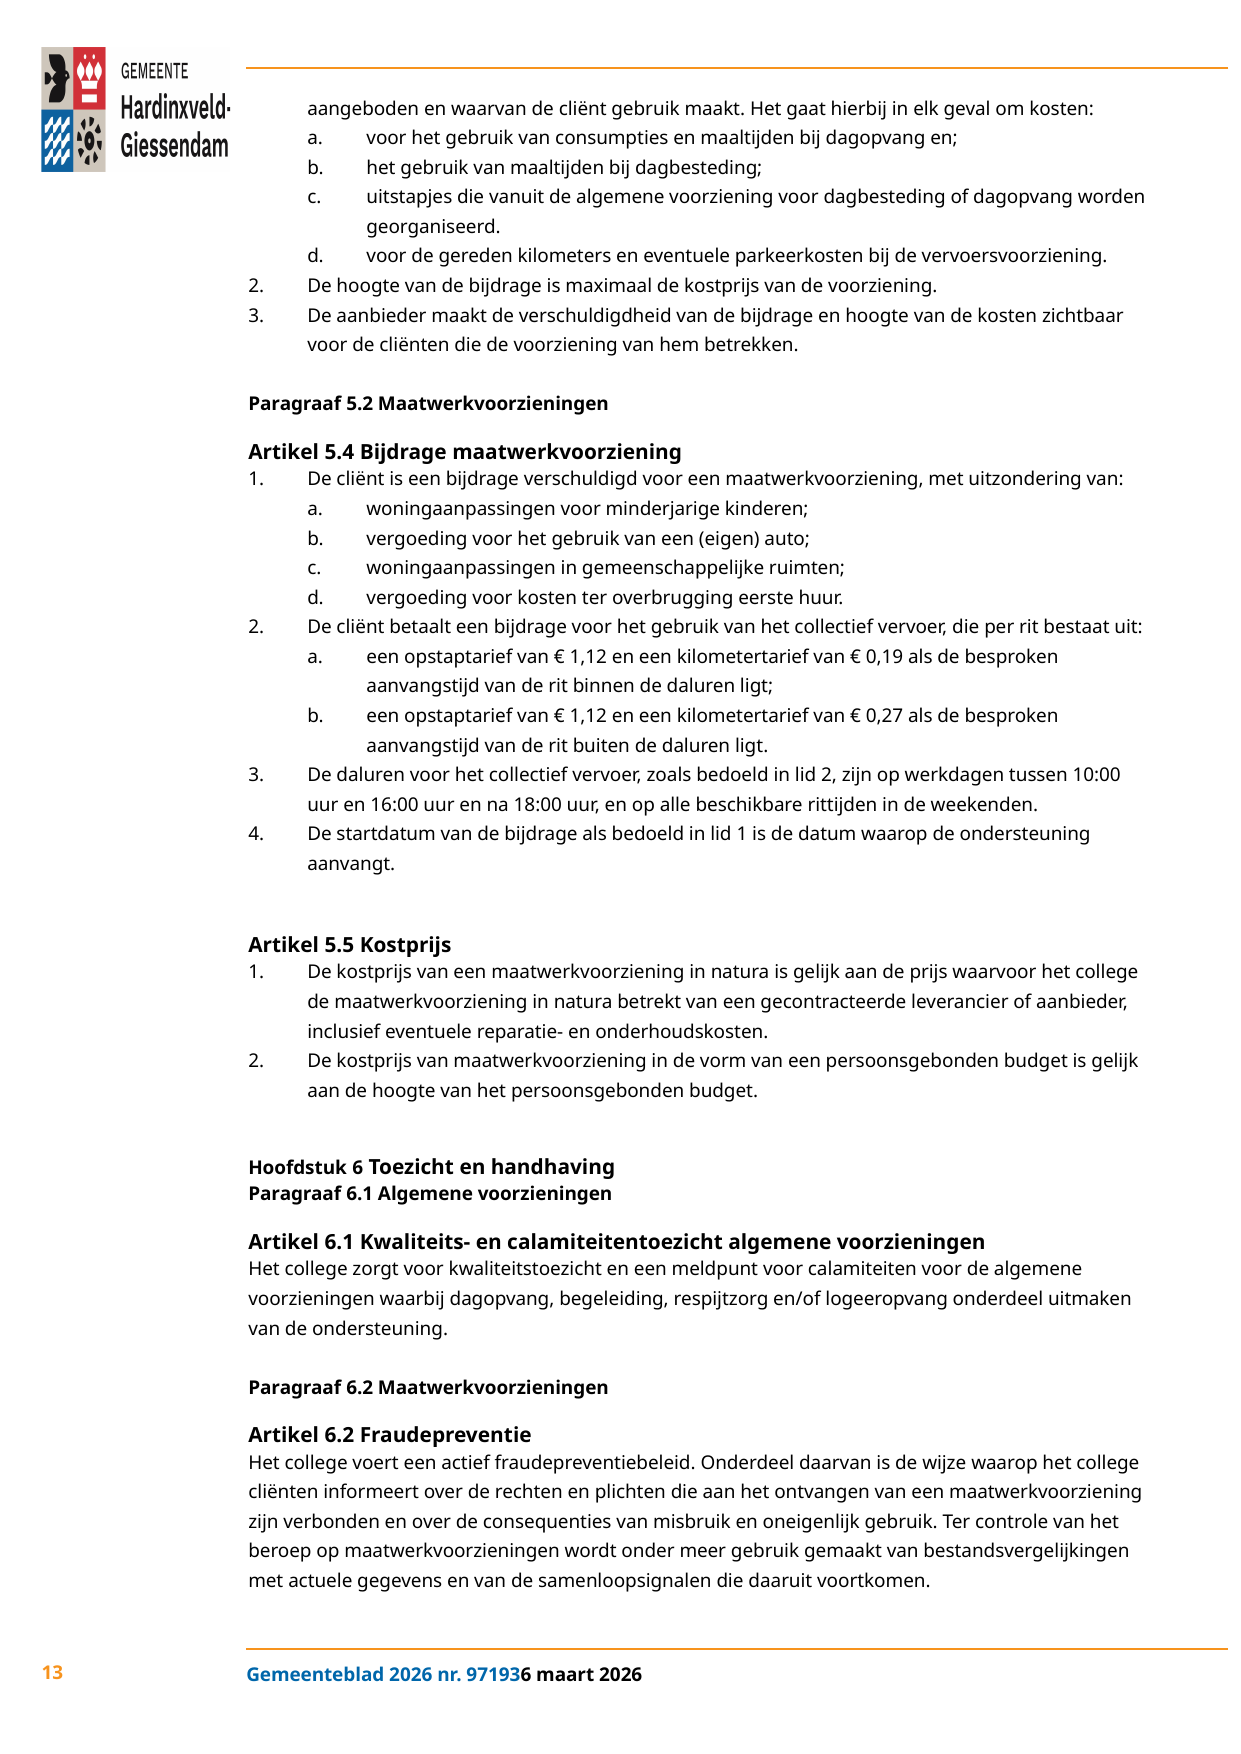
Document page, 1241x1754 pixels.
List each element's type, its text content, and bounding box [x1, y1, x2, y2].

list De kostprijs van een maatwerkvoorziening in natura is gelijk aan de prijs waarvoor het college de maatwerkvoorziening in natura betrekt van een gecontracteerde leverancier of aanbieder, inclusief eventuele reparatie- en onderhoudskosten. [248, 959, 1152, 1043]
text Artikel 6.2 Fraudepreventie [248, 1421, 1152, 1449]
list De daluren voor het collectief vervoer, zoals bedoeld in lid 2, zijn op werkdagen tussen 10:00 uur en 16:00 uur en na 18:00 uur, en op alle beschikbare rittijden in de weekenden. [248, 761, 1152, 817]
text Artikel 6.1 Kwaliteits- en calamiteitentoezicht algemene voorzieningen [248, 1227, 1152, 1256]
list uitstapjes die vanuit de algemene voorziening voor dagbesteding of dagopvang worden georganiseerd. [307, 183, 1152, 239]
list een opstaptarief van € 1,12 en een kilometertarief van € 0,19 als de besproken aanvangstijd van de rit binnen de daluren ligt; [307, 643, 1152, 698]
text Artikel 5.4 Bijdrage maatwerkvoorziening [248, 437, 1152, 466]
list De cliënt betaalt een bijdrage voor het gebruik van het collectief vervoer, die per rit bestaat uit: [248, 613, 1152, 639]
list het gebruik van maaltijden bij dagbesteding; [307, 154, 1152, 180]
text Artikel 5.5 Kostprijs [248, 930, 1152, 959]
text Hoofdstuk 6 Toezicht en handhaving [248, 1152, 1152, 1181]
list vergoeding voor het gebruik van een (eigen) auto; [307, 525, 1152, 551]
list De startdatum van de bijdrage als bedoeld in lid 1 is de datum waarop de ondersteuning aanvangt. [248, 821, 1152, 876]
text Paragraaf 5.2 Maatwerkvoorzieningen [248, 391, 1152, 416]
list voor het gebruik van consumpties en maaltijden bij dagopvang en; [307, 124, 1152, 150]
text Het college zorgt voor kwaliteitstoezicht en een meldpunt voor calamiteiten voor de algemene voorzieningen waarbij dagopvang, begeleiding, respijtzorg en/of logeeropvang onderdeel uitmaken van de ondersteuning. [248, 1256, 1152, 1341]
list De aanbieder maakt de verschuldigdheid van de bijdrage en hoogte van de kosten zichtbaar voor de cliënten die de voorziening van hem betrekken. [248, 302, 1152, 357]
list woningaanpassingen in gemeenschappelijke ruimten; [307, 554, 1152, 580]
list woningaanpassingen voor minderjarige kinderen; [307, 495, 1152, 521]
list aangeboden en waarvan de cliënt gebruik maakt. Het gaat hierbij in elk geval om kosten: [248, 95, 1152, 121]
list een opstaptarief van € 1,12 en een kilometertarief van € 0,27 als de besproken aanvangstijd van de rit buiten de daluren ligt. [307, 702, 1152, 758]
text Het college voert een actief fraudepreventiebeleid. Onderdeel daarvan is de wijze waarop het college cliënten informeert over de rechten en plichten die aan het ontvangen van een maatwerkvoorziening zijn verbonden en over de consequenties van misbruik en oneigenlijk gebruik. Ter controle van het beroep op maatwerkvoorzieningen wordt onder meer gebruik gemaakt van bestandsvergelijkingen met actuele gegevens en van de samenloopsignalen die daaruit voortkomen. [248, 1449, 1152, 1593]
list vergoeding voor kosten ter overbrugging eerste huur. [307, 584, 1152, 610]
list De cliënt is een bijdrage verschuldigd voor een maatwerkvoorziening, met uitzondering van: [248, 466, 1152, 491]
text Paragraaf 6.2 Maatwerkvoorzieningen [248, 1374, 1152, 1400]
picture [41, 47, 231, 172]
list voor de gereden kilometers en eventuele parkeerkosten bij de vervoersvoorziening. [307, 243, 1152, 268]
list De kostprijs van maatwerkvoorziening in de vorm van een persoonsgebonden budget is gelijk aan de hoogte van het persoonsgebonden budget. [248, 1047, 1152, 1103]
list De hoogte van de bijdrage is maximaal de kostprijs van de voorziening. [248, 272, 1152, 298]
text Paragraaf 6.1 Algemene voorzieningen [248, 1181, 1152, 1206]
